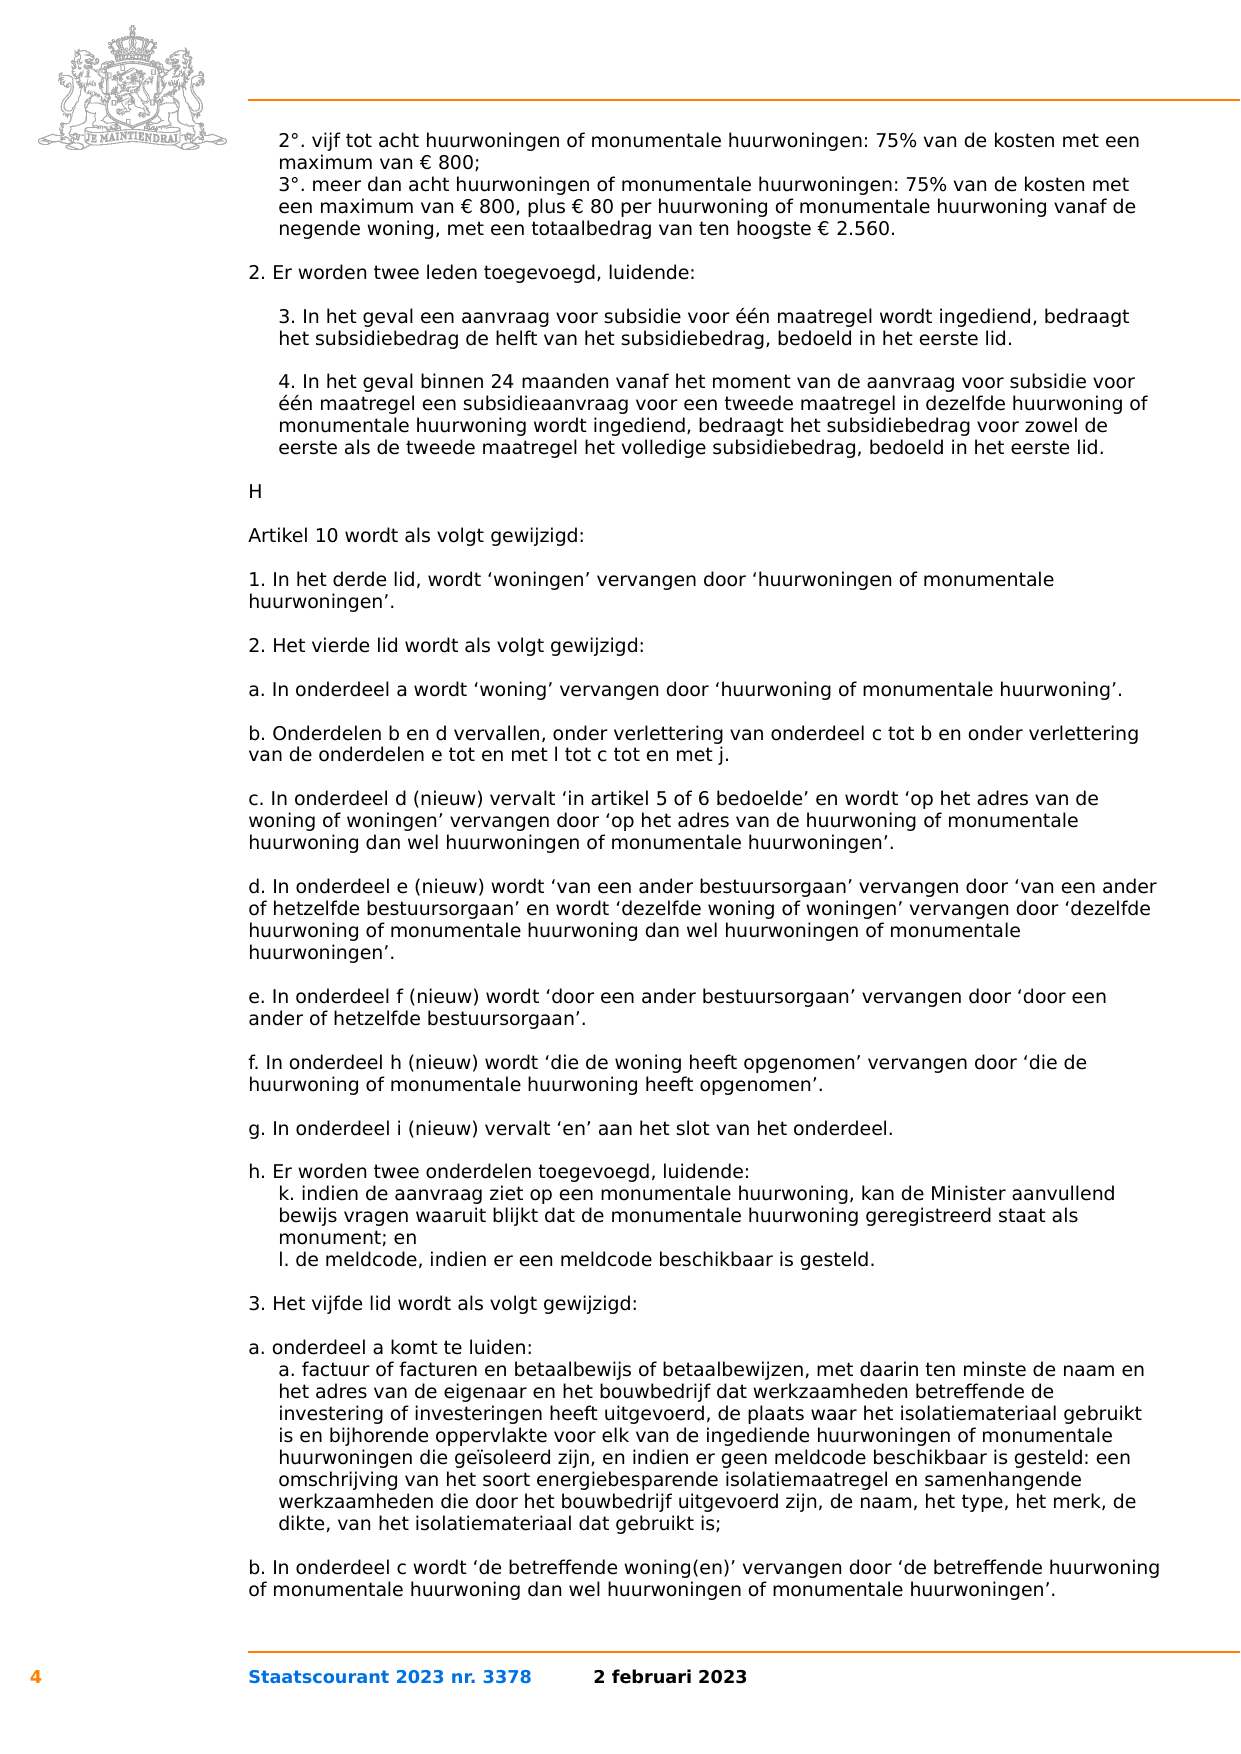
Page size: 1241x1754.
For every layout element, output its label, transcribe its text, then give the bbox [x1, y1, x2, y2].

text e. In onderdeel f (nieuw) wordt ‘door een ander bestuursorgaan’ vervangen door ‘door een ander of hetzelfde bestuursorgaan’. [248, 986, 1163, 1030]
text b. In onderdeel c wordt ‘de betreffende woning(en)’ vervangen door ‘de betreffende huurwoning of monumentale huurwoning dan wel huurwoningen of monumentale huurwoningen’. [248, 1557, 1163, 1601]
text 3°. meer dan acht huurwoningen of monumentale huurwoningen: 75% van de kosten met een maximum van € 800, plus € 80 per huurwoning of monumentale huurwoning vanaf de negende woning, met een totaalbedrag van ten hoogste € 2.560. [278, 174, 1163, 240]
text Artikel 10 wordt als volgt gewijzigd: [248, 525, 1163, 547]
text a. In onderdeel a wordt ‘woning’ vervangen door ‘huurwoning of monumentale huurwoning’. [248, 678, 1163, 701]
text H [248, 481, 1163, 503]
text d. In onderdeel e (nieuw) wordt ‘van een ander bestuursorgaan’ vervangen door ‘van een ander of hetzelfde bestuursorgaan’ en wordt ‘dezelfde woning of woningen’ vervangen door ‘dezelfde huurwoning of monumentale huurwoning dan wel huurwoningen of monumentale huurwoningen’. [248, 876, 1163, 964]
text 4. In het geval binnen 24 maanden vanaf het moment van de aanvraag voor subsidie voor één maatregel een subsidieaanvraag voor een tweede maatregel in dezelfde huurwoning of monumentale huurwoning wordt ingediend, bedraagt het subsidiebedrag voor zowel de eerste als de tweede maatregel het volledige subsidiebedrag, bedoeld in het eerste lid. [278, 371, 1163, 459]
text a. onderdeel a komt te luiden: [248, 1337, 1163, 1359]
text b. Onderdelen b en d vervallen, onder verlettering van onderdeel c tot b en onder verlettering van de onderdelen e tot en met l tot c tot en met j. [248, 722, 1163, 766]
text 3. In het geval een aanvraag voor subsidie voor één maatregel wordt ingediend, bedraagt het subsidiebedrag de helft van het subsidiebedrag, bedoeld in het eerste lid. [278, 306, 1163, 349]
text f. In onderdeel h (nieuw) wordt ‘die de woning heeft opgenomen’ vervangen door ‘die de huurwoning of monumentale huurwoning heeft opgenomen’. [248, 1052, 1163, 1096]
text 2°. vijf tot acht huurwoningen of monumentale huurwoningen: 75% van de kosten met een maximum van € 800; [278, 130, 1163, 174]
text 2. Het vierde lid wordt als volgt gewijzigd: [248, 635, 1163, 657]
text g. In onderdeel i (nieuw) vervalt ‘en’ aan het slot van het onderdeel. [248, 1117, 1163, 1139]
text h. Er worden twee onderdelen toegevoegd, luidende: [248, 1161, 1163, 1183]
picture [38, 25, 227, 150]
text k. indien de aanvraag ziet op een monumentale huurwoning, kan de Minister aanvullend bewijs vragen waaruit blijkt dat de monumentale huurwoning geregistreerd staat als monument; en [278, 1183, 1163, 1249]
text 2. Er worden twee leden toegevoegd, luidende: [248, 262, 1163, 284]
text a. factuur of facturen en betaalbewijs of betaalbewijzen, met daarin ten minste de naam en het adres van de eigenaar en het bouwbedrijf dat werkzaamheden betreffende de investering of investeringen heeft uitgevoerd, de plaats waar het isolatiemateriaal gebruikt is en bijhorende oppervlakte voor elk van de ingediende huurwoningen of monumentale huurwoningen die geïsoleerd zijn, en indien er geen meldcode beschikbaar is gesteld: een omschrijving van het soort energiebesparende isolatiemaatregel en samenhangende werkzaamheden die door het bouwbedrijf uitgevoerd zijn, de naam, het type, het merk, de dikte, van het isolatiemateriaal dat gebruikt is; [278, 1359, 1163, 1535]
text 3. Het vijfde lid wordt als volgt gewijzigd: [248, 1293, 1163, 1315]
text c. In onderdeel d (nieuw) vervalt ‘in artikel 5 of 6 bedoelde’ en wordt ‘op het adres van de woning of woningen’ vervangen door ‘op het adres van de huurwoning of monumentale huurwoning dan wel huurwoningen of monumentale huurwoningen’. [248, 788, 1163, 854]
text 1. In het derde lid, wordt ‘woningen’ vervangen door ‘huurwoningen of monumentale huurwoningen’. [248, 569, 1163, 613]
text l. de meldcode, indien er een meldcode beschikbaar is gesteld. [278, 1249, 1163, 1271]
